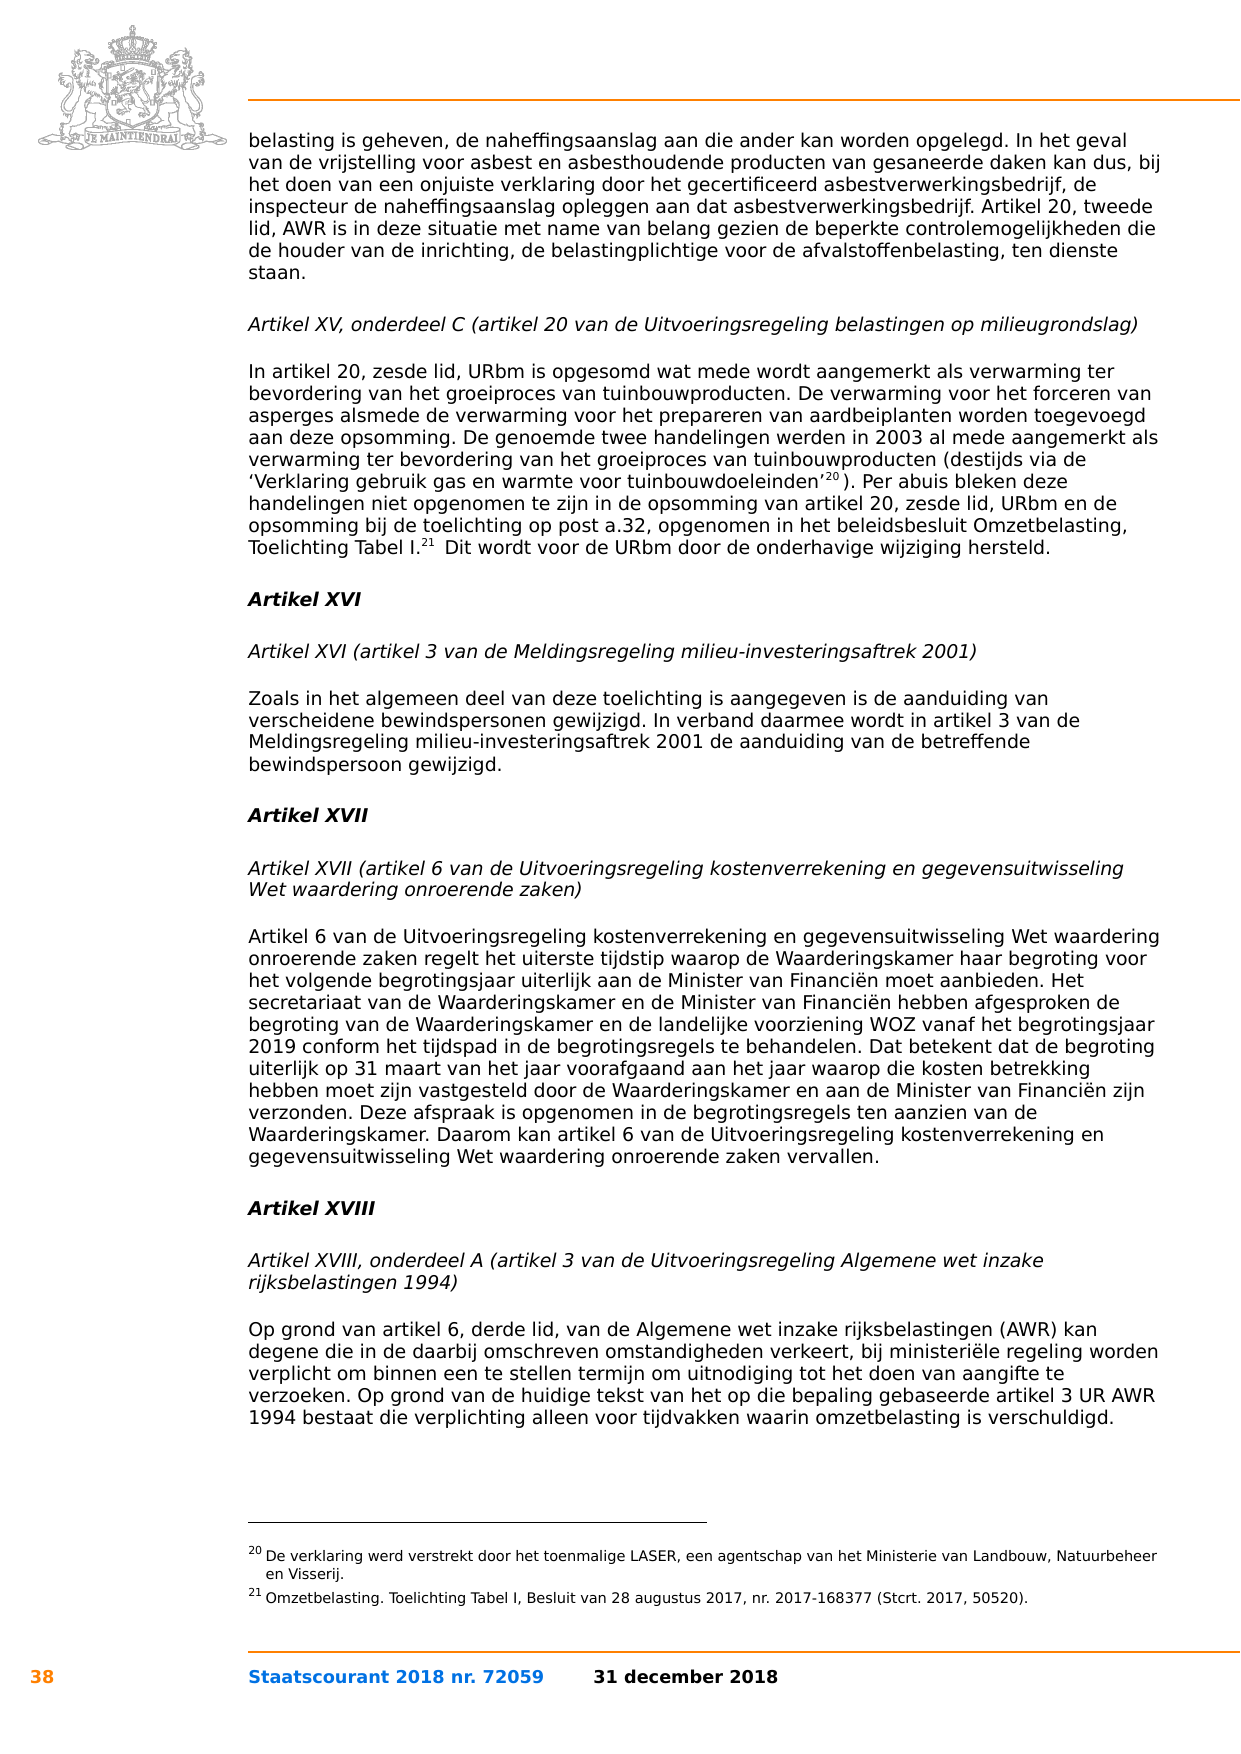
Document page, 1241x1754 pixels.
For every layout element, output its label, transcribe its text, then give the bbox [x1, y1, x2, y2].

picture [38, 25, 227, 150]
subtitle Artikel XVII [248, 805, 1163, 827]
subtitle Artikel XVI (artikel 3 van de Meldingsregeling milieu-investeringsaftrek 2001) [248, 641, 1163, 662]
text belasting is geheven, de naheffingsaanslag aan die ander kan worden opgelegd. In het geval van de vrijstelling voor asbest en asbesthoudende producten van gesaneerde daken kan dus, bij het doen van een onjuiste verklaring door het gecertificeerd asbestverwerkingsbedrijf, de inspecteur de naheffingsaanslag opleggen aan dat asbestverwerkingsbedrijf. Artikel 20, tweede lid, AWR is in deze situatie met name van belang gezien de beperkte controlemogelijkheden die de houder van de inrichting, de belastingplichtige voor de afvalstoffenbelasting, ten dienste staan. [248, 130, 1163, 284]
text Op grond van artikel 6, derde lid, van de Algemene wet inzake rijksbelastingen (AWR) kan degene die in de daarbij omschreven omstandigheden verkeert, bij ministeriële regeling worden verplicht om binnen een te stellen termijn om uitnodiging tot het doen van aangifte te verzoeken. Op grond van de huidige tekst van het op die bepaling gebaseerde artikel 3 UR AWR 1994 bestaat die verplichting alleen voor tijdvakken waarin omzetbelasting is verschuldigd. [248, 1319, 1163, 1429]
subtitle Artikel XVIII, onderdeel A (artikel 3 van de Uitvoeringsregeling Algemene wet inzake rijksbelastingen 1994) [248, 1250, 1163, 1294]
subtitle Artikel XVIII [248, 1198, 1163, 1220]
text De verklaring werd verstrekt door het toenmalige LASER, een agentschap van het Ministerie van Landbouw, Natuurbeheer en Visserij. [248, 1544, 1163, 1583]
subtitle Artikel XVII (artikel 6 van de Uitvoeringsregeling kostenverrekening en gegevensuitwisseling Wet waardering onroerende zaken) [248, 857, 1163, 901]
text Zoals in het algemeen deel van deze toelichting is aangegeven is de aanduiding van verscheidene bewindspersonen gewijzigd. In verband daarmee wordt in artikel 3 van de Meldingsregeling milieu-investeringsaftrek 2001 de aanduiding van de betreffende bewindspersoon gewijzigd. [248, 687, 1163, 775]
text In artikel 20, zesde lid, URbm is opgesomd wat mede wordt aangemerkt als verwarming ter bevordering van het groeiproces van tuinbouwproducten. De verwarming voor het forceren van asperges alsmede de verwarming voor het prepareren van aardbeiplanten worden toegevoegd aan deze opsomming. De genoemde twee handelingen werden in 2003 al mede aangemerkt als verwarming ter bevordering van het groeiproces van tuinbouwproducten (destijds via de ‘Verklaring gebruik gas en warmte voor tuinbouwdoeleinden’). Per abuis bleken deze handelingen niet opgenomen te zijn in de opsomming van artikel 20, zesde lid, URbm en de opsomming bij de toelichting op post a.32, opgenomen in het beleidsbesluit Omzetbelasting, Toelichting Tabel I. Dit wordt voor de URbm door de onderhavige wijziging hersteld. [248, 361, 1163, 558]
subtitle Artikel XV, onderdeel C (artikel 20 van de Uitvoeringsregeling belastingen op milieugrondslag) [248, 314, 1163, 336]
text Artikel 6 van de Uitvoeringsregeling kostenverrekening en gegevensuitwisseling Wet waardering onroerende zaken regelt het uiterste tijdstip waarop de Waarderingskamer haar begroting voor het volgende begrotingsjaar uiterlijk aan de Minister van Financiën moet aanbieden. Het secretariaat van de Waarderingskamer en de Minister van Financiën hebben afgesproken de begroting van de Waarderingskamer en de landelijke voorziening WOZ vanaf het begrotingsjaar 2019 conform het tijdspad in de begrotingsregels te behandelen. Dat betekent dat de begroting uiterlijk op 31 maart van het jaar voorafgaand aan het jaar waarop die kosten betrekking hebben moet zijn vastgesteld door de Waarderingskamer en aan de Minister van Financiën zijn verzonden. Deze afspraak is opgenomen in de begrotingsregels ten aanzien van de Waarderingskamer. Daarom kan artikel 6 van de Uitvoeringsregeling kostenverrekening en gegevensuitwisseling Wet waardering onroerende zaken vervallen. [248, 926, 1163, 1168]
text Omzetbelasting. Toelichting Tabel I, Besluit van 28 augustus 2017, nr. 2017-168377 (Stcrt. 2017, 50520). [248, 1586, 1163, 1608]
subtitle Artikel XVI [248, 588, 1163, 611]
